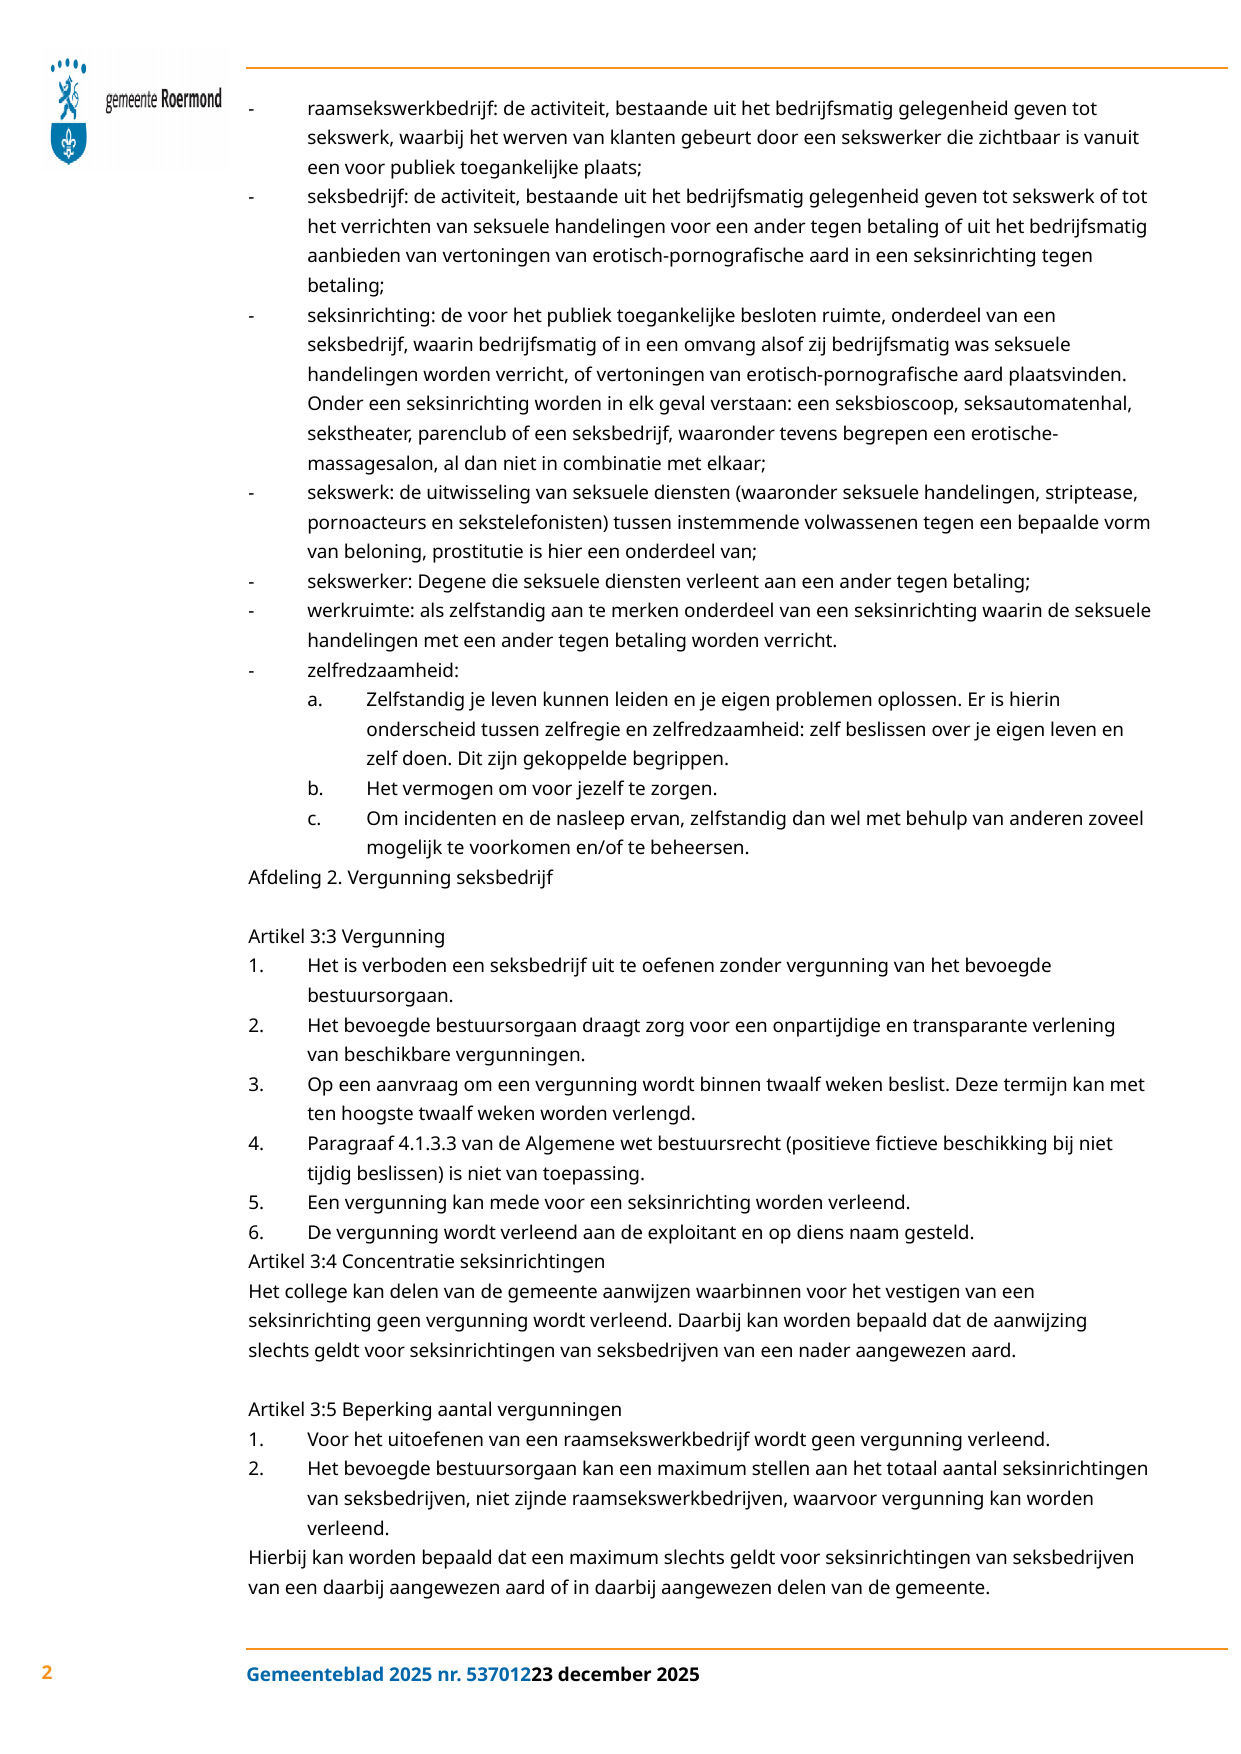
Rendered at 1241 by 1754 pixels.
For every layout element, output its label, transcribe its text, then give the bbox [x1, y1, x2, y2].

list Het bevoegde bestuursorgaan draagt zorg voor een onpartijdige en transparante verlening van beschikbare vergunningen. [248, 1012, 1152, 1067]
text Artikel 3:4 Concentratie seksinrichtingen [248, 1248, 1152, 1274]
list seksinrichting: de voor het publiek toegankelijke besloten ruimte, onderdeel van een seksbedrijf, waarin bedrijfsmatig of in een omvang alsof zij bedrijfsmatig was seksuele handelingen worden verricht, of vertoningen van erotisch-pornografische aard plaatsvinden. Onder een seksinrichting worden in elk geval verstaan: een seksbioscoop, seksautomatenhal, sekstheater, parenclub of een seksbedrijf, waaronder tevens begrepen een erotische-massagesalon, al dan niet in combinatie met elkaar; [248, 302, 1152, 476]
list sekswerk: de uitwisseling van seksuele diensten (waaronder seksuele handelingen, striptease, pornoacteurs en sekstelefonisten) tussen instemmende volwassenen tegen een bepaalde vorm van beloning, prostitutie is hier een onderdeel van; [248, 479, 1152, 564]
text Artikel 3:5 Beperking aantal vergunningen [248, 1396, 1152, 1422]
text Het college kan delen van de gemeente aanwijzen waarbinnen voor het vestigen van een seksinrichting geen vergunning wordt verleend. Daarbij kan worden bepaald dat de aanwijzing slechts geldt voor seksinrichtingen van seksbedrijven van een nader aangewezen aard. [248, 1278, 1152, 1363]
list Op een aanvraag om een vergunning wordt binnen twaalf weken beslist. Deze termijn kan met ten hoogste twaalf weken worden verlengd. [248, 1071, 1152, 1126]
list De vergunning wordt verleend aan de exploitant en op diens naam gesteld. [248, 1219, 1152, 1245]
list Het vermogen om voor jezelf te zorgen. [307, 775, 1152, 801]
list sekswerker: Degene die seksuele diensten verleent aan een ander tegen betaling; [248, 568, 1152, 594]
picture [41, 47, 231, 172]
list Paragraaf 4.1.3.3 van de Algemene wet bestuursrecht (positieve fictieve beschikking bij niet tijdig beslissen) is niet van toepassing. [248, 1130, 1152, 1186]
text Hierbij kan worden bepaald dat een maximum slechts geldt voor seksinrichtingen van seksbedrijven van een daarbij aangewezen aard of in daarbij aangewezen delen van de gemeente. [248, 1544, 1152, 1600]
list zelfredzaamheid: [248, 657, 1152, 683]
list raamsekswerkbedrijf: de activiteit, bestaande uit het bedrijfsmatig gelegenheid geven tot sekswerk, waarbij het werven van klanten gebeurt door een sekswerker die zichtbaar is vanuit een voor publiek toegankelijke plaats; [248, 95, 1152, 180]
list Om incidenten en de nasleep ervan, zelfstandig dan wel met behulp van anderen zoveel mogelijk te voorkomen en/of te beheersen. [307, 805, 1152, 860]
list Het is verboden een seksbedrijf uit te oefenen zonder vergunning van het bevoegde bestuursorgaan. [248, 953, 1152, 1008]
text Artikel 3:3 Vergunning [248, 923, 1152, 949]
text Afdeling 2. Vergunning seksbedrijf [248, 864, 1152, 890]
list Het bevoegde bestuursorgaan kan een maximum stellen aan het totaal aantal seksinrichtingen van seksbedrijven, niet zijnde raamsekswerkbedrijven, waarvoor vergunning kan worden verleend. [248, 1456, 1152, 1541]
list Een vergunning kan mede voor een seksinrichting worden verleend. [248, 1189, 1152, 1215]
list seksbedrijf: de activiteit, bestaande uit het bedrijfsmatig gelegenheid geven tot sekswerk of tot het verrichten van seksuele handelingen voor een ander tegen betaling of uit het bedrijfsmatig aanbieden van vertoningen van erotisch-pornografische aard in een seksinrichting tegen betaling; [248, 183, 1152, 298]
list Zelfstandig je leven kunnen leiden en je eigen problemen oplossen. Er is hierin onderscheid tussen zelfregie en zelfredzaamheid: zelf beslissen over je eigen leven en zelf doen. Dit zijn gekoppelde begrippen. [307, 686, 1152, 771]
list Voor het uitoefenen van een raamsekswerkbedrijf wordt geen vergunning verleend. [248, 1426, 1152, 1452]
list werkruimte: als zelfstandig aan te merken onderdeel van een seksinrichting waarin de seksuele handelingen met een ander tegen betaling worden verricht. [248, 598, 1152, 653]
